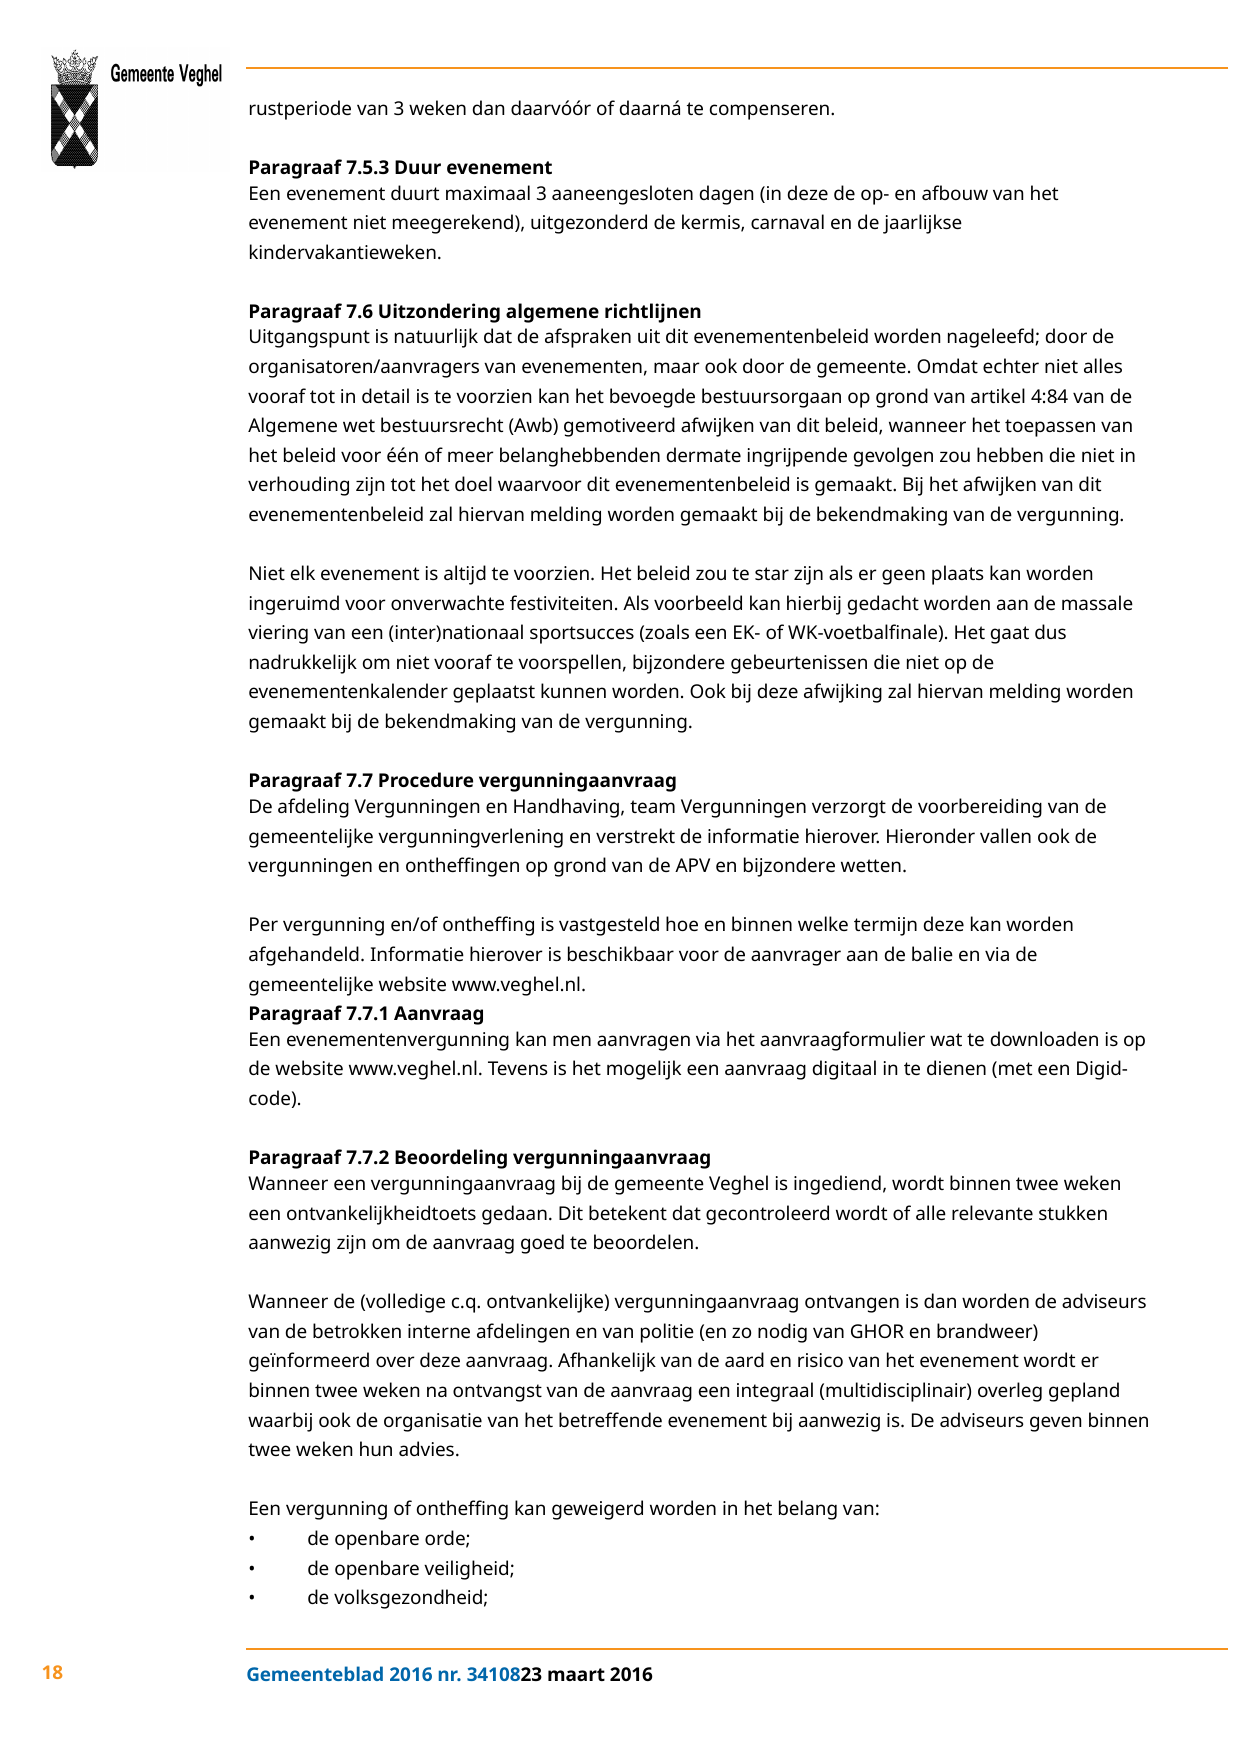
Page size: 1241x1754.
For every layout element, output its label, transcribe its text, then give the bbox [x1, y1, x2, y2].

text Paragraaf 7.5.3 Duur evenement [248, 154, 1152, 180]
text Paragraaf 7.7.2 Beoordeling vergunningaanvraag [248, 1144, 1152, 1170]
list de openbare veiligheid; [248, 1555, 1152, 1580]
text Wanneer de (volledige c.q. ontvankelijke) vergunningaanvraag ontvangen is dan worden de adviseurs van de betrokken interne afdelingen en van politie (en zo nodig van GHOR en brandweer) geïnformeerd over deze aanvraag. Afhankelijk van de aard en risico van het evenement wordt er binnen twee weken na ontvangst van de aanvraag een integraal (multidisciplinair) overleg gepland waarbij ook de organisatie van het betreffende evenement bij aanwezig is. De adviseurs geven binnen twee weken hun advies. [248, 1288, 1152, 1462]
text Paragraaf 7.6 Uitzondering algemene richtlijnen [248, 298, 1152, 324]
picture [41, 47, 231, 172]
list de volksgezondheid; [248, 1584, 1152, 1610]
text Niet elk evenement is altijd te voorzien. Het beleid zou te star zijn als er geen plaats kan worden ingeruimd voor onverwachte festiviteiten. Als voorbeeld kan hierbij gedacht worden aan de massale viering van een (inter)nationaal sportsucces (zoals een EK- of WK-voetbalfinale). Het gaat dus nadrukkelijk om niet vooraf te voorspellen, bijzondere gebeurtenissen die niet op de evenementenkalender geplaatst kunnen worden. Ook bij deze afwijking zal hiervan melding worden gemaakt bij de bekendmaking van de vergunning. [248, 560, 1152, 734]
text Paragraaf 7.7 Procedure vergunningaanvraag [248, 767, 1152, 793]
text rustperiode van 3 weken dan daarvóór of daarná te compenseren. [248, 95, 1152, 121]
text De afdeling Vergunningen en Handhaving, team Vergunningen verzorgt de voorbereiding van de gemeentelijke vergunningverlening en verstrekt de informatie hierover. Hieronder vallen ook de vergunningen en ontheffingen op grond van de APV en bijzondere wetten. [248, 793, 1152, 878]
text Een evenementenvergunning kan men aanvragen via het aanvraagformulier wat te downloaden is op de website www.veghel.nl. Tevens is het mogelijk een aanvraag digitaal in te dienen (met een Digid-code). [248, 1026, 1152, 1111]
text Paragraaf 7.7.1 Aanvraag [248, 1000, 1152, 1026]
list de openbare orde; [248, 1525, 1152, 1551]
text Wanneer een vergunningaanvraag bij de gemeente Veghel is ingediend, wordt binnen twee weken een ontvankelijkheidtoets gedaan. Dit betekent dat gecontroleerd wordt of alle relevante stukken aanwezig zijn om de aanvraag goed te beoordelen. [248, 1170, 1152, 1255]
text Een vergunning of ontheffing kan geweigerd worden in het belang van: [248, 1496, 1152, 1521]
text Een evenement duurt maximaal 3 aaneengesloten dagen (in deze de op- en afbouw van het evenement niet meegerekend), uitgezonderd de kermis, carnaval en de jaarlijkse kindervakantieweken. [248, 180, 1152, 264]
text Per vergunning en/of ontheffing is vastgesteld hoe en binnen welke termijn deze kan worden afgehandeld. Informatie hierover is beschikbaar voor de aanvrager aan de balie en via de gemeentelijke website www.veghel.nl. [248, 912, 1152, 996]
text Uitgangspunt is natuurlijk dat de afspraken uit dit evenementenbeleid worden nageleefd; door de organisatoren/aanvragers van evenementen, maar ook door de gemeente. Omdat echter niet alles vooraf tot in detail is te voorzien kan het bevoegde bestuursorgaan op grond van artikel 4:84 van de Algemene wet bestuursrecht (Awb) gemotiveerd afwijken van dit beleid, wanneer het toepassen van het beleid voor één of meer belanghebbenden dermate ingrijpende gevolgen zou hebben die niet in verhouding zijn tot het doel waarvoor dit evenementenbeleid is gemaakt. Bij het afwijken van dit evenementenbeleid zal hiervan melding worden gemaakt bij de bekendmaking van de vergunning. [248, 324, 1152, 527]
